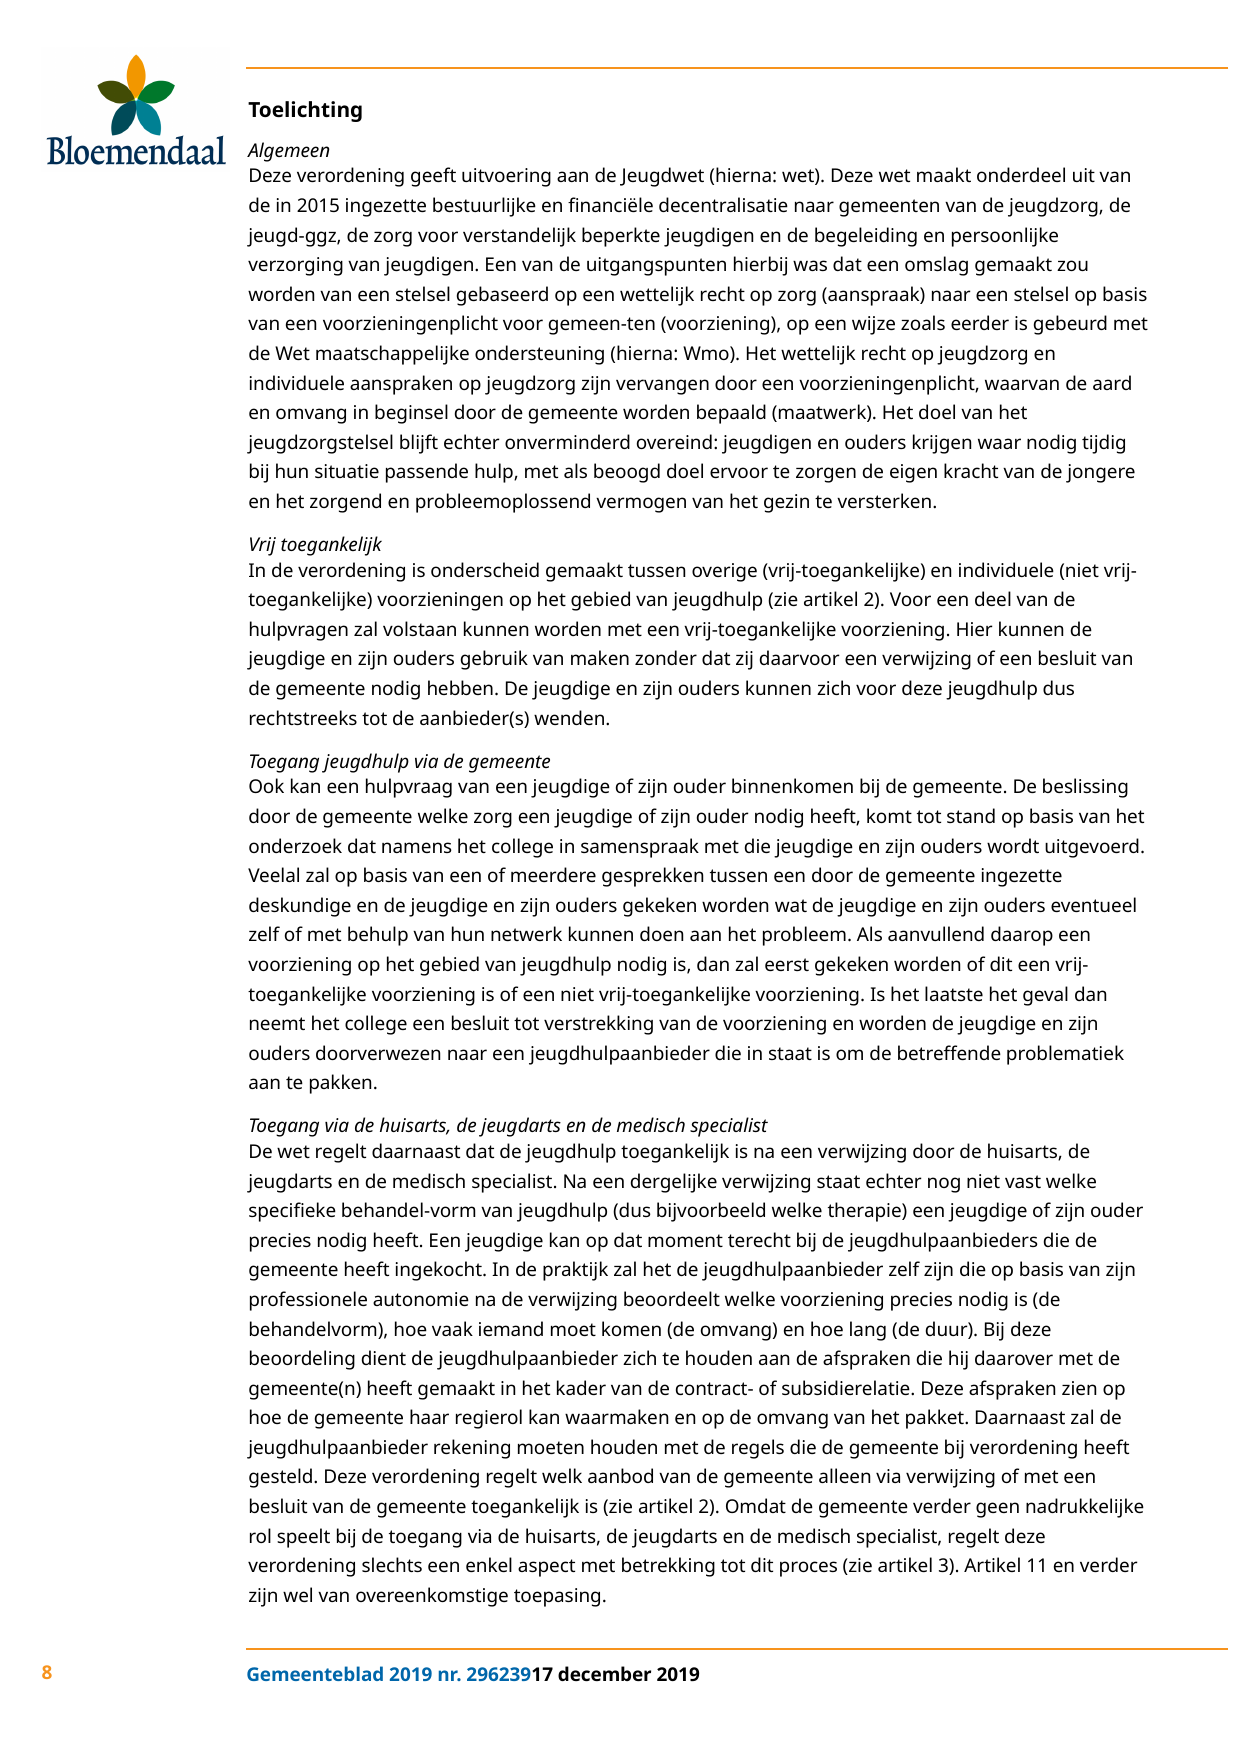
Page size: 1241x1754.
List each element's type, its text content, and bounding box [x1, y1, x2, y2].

text Vrij toegankelijk [248, 531, 1152, 557]
text Deze verordening geeft uitvoering aan de Jeugdwet (hierna: wet). Deze wet maakt onderdeel uit van de in 2015 ingezette bestuurlijke en financiële decentralisatie naar gemeenten van de jeugdzorg, de jeugd-ggz, de zorg voor verstandelijk beperkte jeugdigen en de begeleiding en persoonlijke verzorging van jeugdigen. Een van de uitgangspunten hierbij was dat een omslag gemaakt zou worden van een stelsel gebaseerd op een wettelijk recht op zorg (aanspraak) naar een stelsel op basis van een voorzieningenplicht voor gemeen-ten (voorziening), op een wijze zoals eerder is gebeurd met de Wet maatschappelijke ondersteuning (hierna: Wmo). Het wettelijk recht op jeugdzorg en individuele aanspraken op jeugdzorg zijn vervangen door een voorzieningenplicht, waarvan de aard en omvang in beginsel door de gemeente worden bepaald (maatwerk). Het doel van het jeugdzorgstelsel blijft echter onverminderd overeind: jeugdigen en ouders krijgen waar nodig tijdig bij hun situatie passende hulp, met als beoogd doel ervoor te zorgen de eigen kracht van de jongere en het zorgend en probleemoplossend vermogen van het gezin te versterken. [248, 163, 1152, 514]
text Ook kan een hulpvraag van een jeugdige of zijn ouder binnenkomen bij de gemeente. De beslissing door de gemeente welke zorg een jeugdige of zijn ouder nodig heeft, komt tot stand op basis van het onderzoek dat namens het college in samenspraak met die jeugdige en zijn ouders wordt uitgevoerd. Veelal zal op basis van een of meerdere gesprekken tussen een door de gemeente ingezette deskundige en de jeugdige en zijn ouders gekeken worden wat de jeugdige en zijn ouders eventueel zelf of met behulp van hun netwerk kunnen doen aan het probleem. Als aanvullend daarop een voorziening op het gebied van jeugdhulp nodig is, dan zal eerst gekeken worden of dit een vrij-toegankelijke voorziening is of een niet vrij-toegankelijke voorziening. Is het laatste het geval dan neemt het college een besluit tot verstrekking van de voorziening en worden de jeugdige en zijn ouders doorverwezen naar een jeugdhulpaanbieder die in staat is om de betreffende problematiek aan te pakken. [248, 774, 1152, 1095]
text Toegang via de huisarts, de jeugdarts en de medisch specialist [248, 1113, 1152, 1138]
text De wet regelt daarnaast dat de jeugdhulp toegankelijk is na een verwijzing door de huisarts, de jeugdarts en de medisch specialist. Na een dergelijke verwijzing staat echter nog niet vast welke specifieke behandel-vorm van jeugdhulp (dus bijvoorbeeld welke therapie) een jeugdige of zijn ouder precies nodig heeft. Een jeugdige kan op dat moment terecht bij de jeugdhulpaanbieders die de gemeente heeft ingekocht. In de praktijk zal het de jeugdhulpaanbieder zelf zijn die op basis van zijn professionele autonomie na de verwijzing beoordeelt welke voorziening precies nodig is (de behandelvorm), hoe vaak iemand moet komen (de omvang) en hoe lang (de duur). Bij deze beoordeling dient de jeugdhulpaanbieder zich te houden aan de afspraken die hij daarover met de gemeente(n) heeft gemaakt in het kader van de contract- of subsidierelatie. Deze afspraken zien op hoe de gemeente haar regierol kan waarmaken en op de omvang van het pakket. Daarnaast zal de jeugdhulpaanbieder rekening moeten houden met de regels die de gemeente bij verordening heeft gesteld. Deze verordening regelt welk aanbod van de gemeente alleen via verwijzing of met een besluit van de gemeente toegankelijk is (zie artikel 2). Omdat de gemeente verder geen nadrukkelijke rol speelt bij de toegang via de huisarts, de jeugdarts en de medisch specialist, regelt deze verordening slechts een enkel aspect met betrekking tot dit proces (zie artikel 3). Artikel 11 en verder zijn wel van overeenkomstige toepasing. [248, 1138, 1152, 1608]
text Algemeen [248, 137, 1152, 163]
picture [41, 47, 231, 172]
text Toelichting [248, 95, 1152, 123]
text In de verordening is onderscheid gemaakt tussen overige (vrij-toegankelijke) en individuele (niet vrij-toegankelijke) voorzieningen op het gebied van jeugdhulp (zie artikel 2). Voor een deel van de hulpvragen zal volstaan kunnen worden met een vrij-toegankelijke voorziening. Hier kunnen de jeugdige en zijn ouders gebruik van maken zonder dat zij daarvoor een verwijzing of een besluit van de gemeente nodig hebben. De jeugdige en zijn ouders kunnen zich voor deze jeugdhulp dus rechtstreeks tot de aanbieder(s) wenden. [248, 557, 1152, 731]
text Toegang jeugdhulp via de gemeente [248, 748, 1152, 774]
